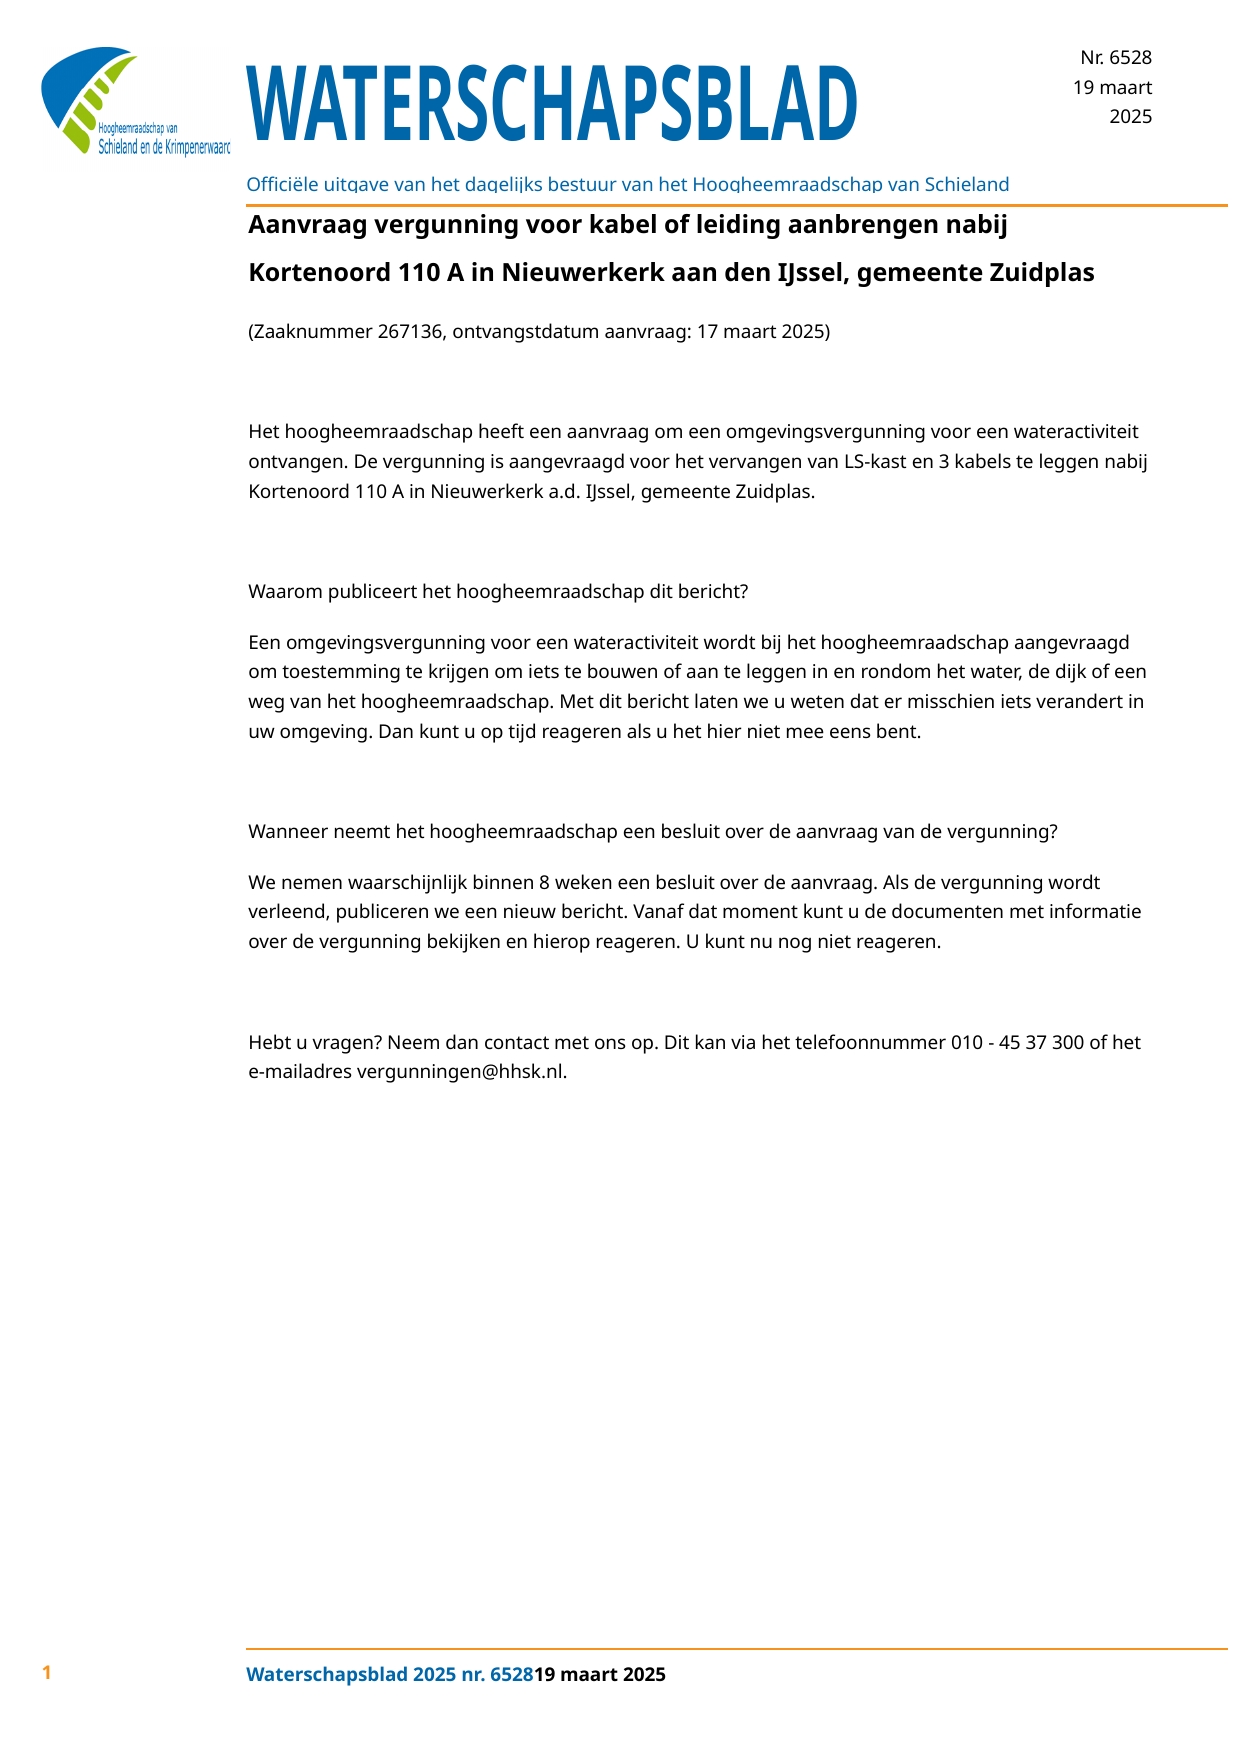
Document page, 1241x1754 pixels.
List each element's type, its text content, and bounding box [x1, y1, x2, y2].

text Hebt u vragen? Neem dan contact met ons op. Dit kan via het telefoonnummer 010 - 45 37 300 of het e-mailadres vergunningen@hhsk.nl. [248, 1029, 1152, 1084]
text Wanneer neemt het hoogheemraadschap een besluit over de aanvraag van de vergunning? [248, 819, 1152, 844]
text We nemen waarschijnlijk binnen 8 weken een besluit over de aanvraag. Als de vergunning wordt verleend, publiceren we een nieuw bericht. Vanaf dat moment kunt u de documenten met informatie over de vergunning bekijken en hierop reageren. U kunt nu nog niet reageren. [248, 869, 1152, 954]
text Een omgevingsvergunning voor een wateractiviteit wordt bij het hoogheemraadschap aangevraagd om toestemming te krijgen om iets te bouwen of aan te leggen in en rondom het water, de dijk of een weg van het hoogheemraadschap. Met dit bericht laten we u weten dat er misschien iets verandert in uw omgeving. Dan kunt u op tijd reageren als u het hier niet mee eens bent. [248, 629, 1152, 744]
text Het hoogheemraadschap heeft een aanvraag om een omgevingsvergunning voor een wateractiviteit ontvangen. De vergunning is aangevraagd voor het vervangen van LS-kast en 3 kabels te leggen nabij Kortenoord 110 A in Nieuwerkerk a.d. IJssel, gemeente Zuidplas. [248, 419, 1152, 504]
text (Zaaknummer 267136, ontvangstdatum aanvraag: 17 maart 2025) [248, 318, 1152, 344]
text Waarom publiceert het hoogheemraadschap dit bericht? [248, 579, 1152, 604]
text Aanvraag vergunning voor kabel of leiding aanbrengen nabij Kortenoord 110 A in Nieuwerkerk aan den IJssel, gemeente Zuidplas [248, 207, 1152, 288]
picture [41, 47, 231, 172]
